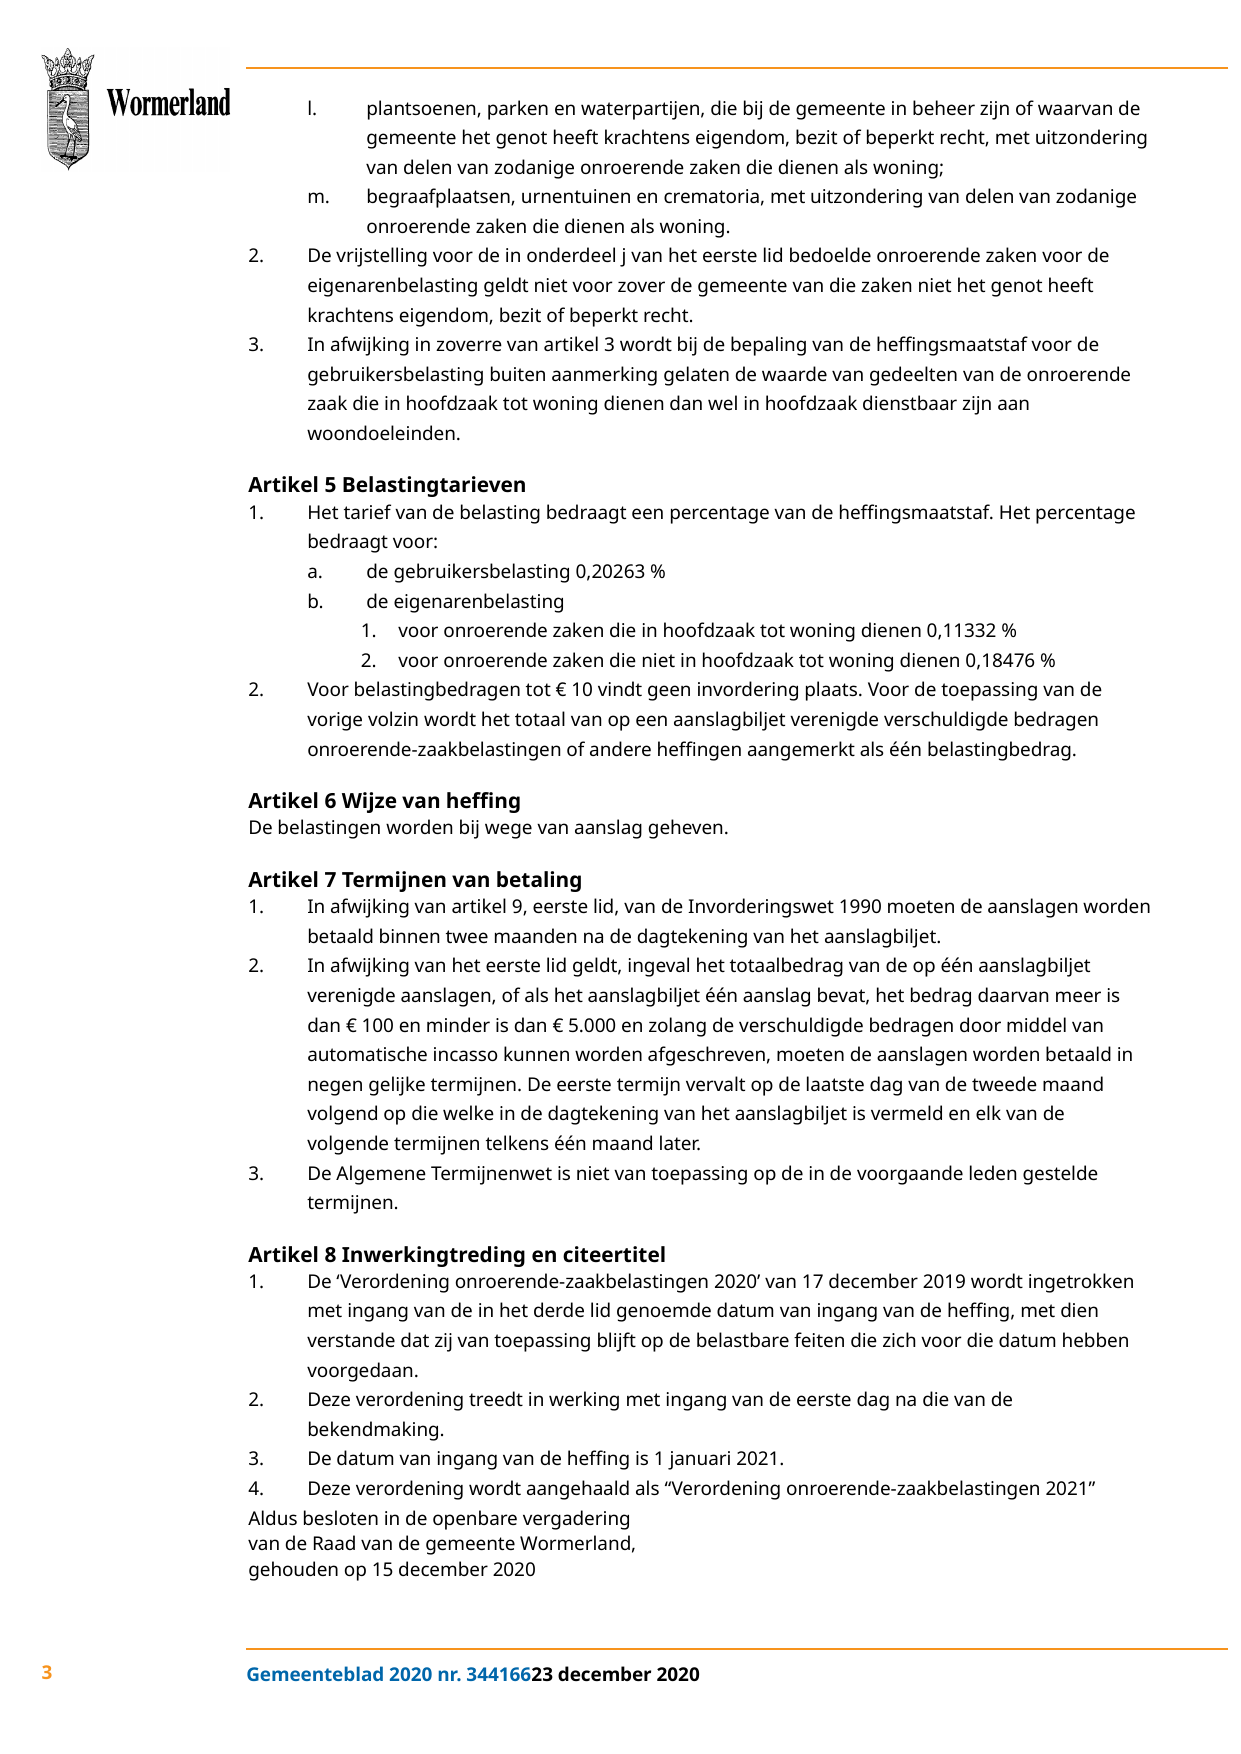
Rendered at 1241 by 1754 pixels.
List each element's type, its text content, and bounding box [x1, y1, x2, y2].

text De belastingen worden bij wege van aanslag geheven. [248, 814, 1152, 840]
text Artikel 7 Termijnen van betaling [248, 865, 1152, 893]
picture [41, 47, 231, 172]
list De vrijstelling voor de in onderdeel j van het eerste lid bedoelde onroerende zaken voor de eigenarenbelasting geldt niet voor zover de gemeente van die zaken niet het genot heeft krachtens eigendom, bezit of beperkt recht. [248, 243, 1152, 328]
list In afwijking van het eerste lid geldt, ingeval het totaalbedrag van de op één aanslagbiljet verenigde aanslagen, of als het aanslagbiljet één aanslag bevat, het bedrag daarvan meer is dan € 100 en minder is dan € 5.000 en zolang de verschuldigde bedragen door middel van automatische incasso kunnen worden afgeschreven, moeten de aanslagen worden betaald in negen gelijke termijnen. De eerste termijn vervalt op de laatste dag van de tweede maand volgend op die welke in de dagtekening van het aanslagbiljet is vermeld en elk van de volgende termijnen telkens één maand later. [248, 953, 1152, 1156]
text Artikel 8 Inwerkingtreding en citeertitel [248, 1240, 1152, 1268]
list Het tarief van de belasting bedraagt een percentage van de heffingsmaatstaf. Het percentage bedraagt voor: [248, 499, 1152, 554]
list De datum van ingang van de heffing is 1 januari 2021. [248, 1446, 1152, 1471]
text Aldus besloten in de openbare vergadering [248, 1505, 1152, 1531]
list In afwijking in zoverre van artikel 3 wordt bij de bepaling van de heffingsmaatstaf voor de gebruikersbelasting buiten aanmerking gelaten de waarde van gedeelten van de onroerende zaak die in hoofdzaak tot woning dienen dan wel in hoofdzaak dienstbaar zijn aan woondoeleinden. [248, 331, 1152, 446]
list voor onroerende zaken die in hoofdzaak tot woning dienen 0,11332 % [361, 617, 1152, 643]
list Voor belastingbedragen tot € 10 vindt geen invordering plaats. Voor de toepassing van de vorige volzin wordt het totaal van op een aanslagbiljet verenigde verschuldigde bedragen onroerende-zaakbelastingen of andere heffingen aangemerkt als één belastingbedrag. [248, 677, 1152, 761]
list voor onroerende zaken die niet in hoofdzaak tot woning dienen 0,18476 % [361, 647, 1152, 673]
list Deze verordening wordt aangehaald als “Verordening onroerende-zaakbelastingen 2021” [248, 1475, 1152, 1501]
list plantsoenen, parken en waterpartijen, die bij de gemeente in beheer zijn of waarvan de gemeente het genot heeft krachtens eigendom, bezit of beperkt recht, met uitzondering van delen van zodanige onroerende zaken die dienen als woning; [307, 95, 1152, 180]
list De Algemene Termijnenwet is niet van toepassing op de in de voorgaande leden gestelde termijnen. [248, 1160, 1152, 1215]
text van de Raad van de gemeente Wormerland, [248, 1531, 1152, 1556]
text Artikel 5 Belastingtarieven [248, 471, 1152, 499]
list de eigenarenbelasting [307, 588, 1152, 613]
list Deze verordening treedt in werking met ingang van de eerste dag na die van de bekendmaking. [248, 1386, 1152, 1442]
list begraafplaatsen, urnentuinen en crematoria, met uitzondering van delen van zodanige onroerende zaken die dienen als woning. [307, 183, 1152, 239]
text Artikel 6 Wijze van heffing [248, 786, 1152, 814]
list In afwijking van artikel 9, eerste lid, van de Invorderingswet 1990 moeten de aanslagen worden betaald binnen twee maanden na de dagtekening van het aanslagbiljet. [248, 893, 1152, 949]
list de gebruikersbelasting 0,20263 % [307, 558, 1152, 584]
list De ‘Verordening onroerende-zaakbelastingen 2020’ van 17 december 2019 wordt ingetrokken met ingang van de in het derde lid genoemde datum van ingang van de heffing, met dien verstande dat zij van toepassing blijft op de belastbare feiten die zich voor die datum hebben voorgedaan. [248, 1268, 1152, 1383]
text gehouden op 15 december 2020 [248, 1556, 1152, 1582]
